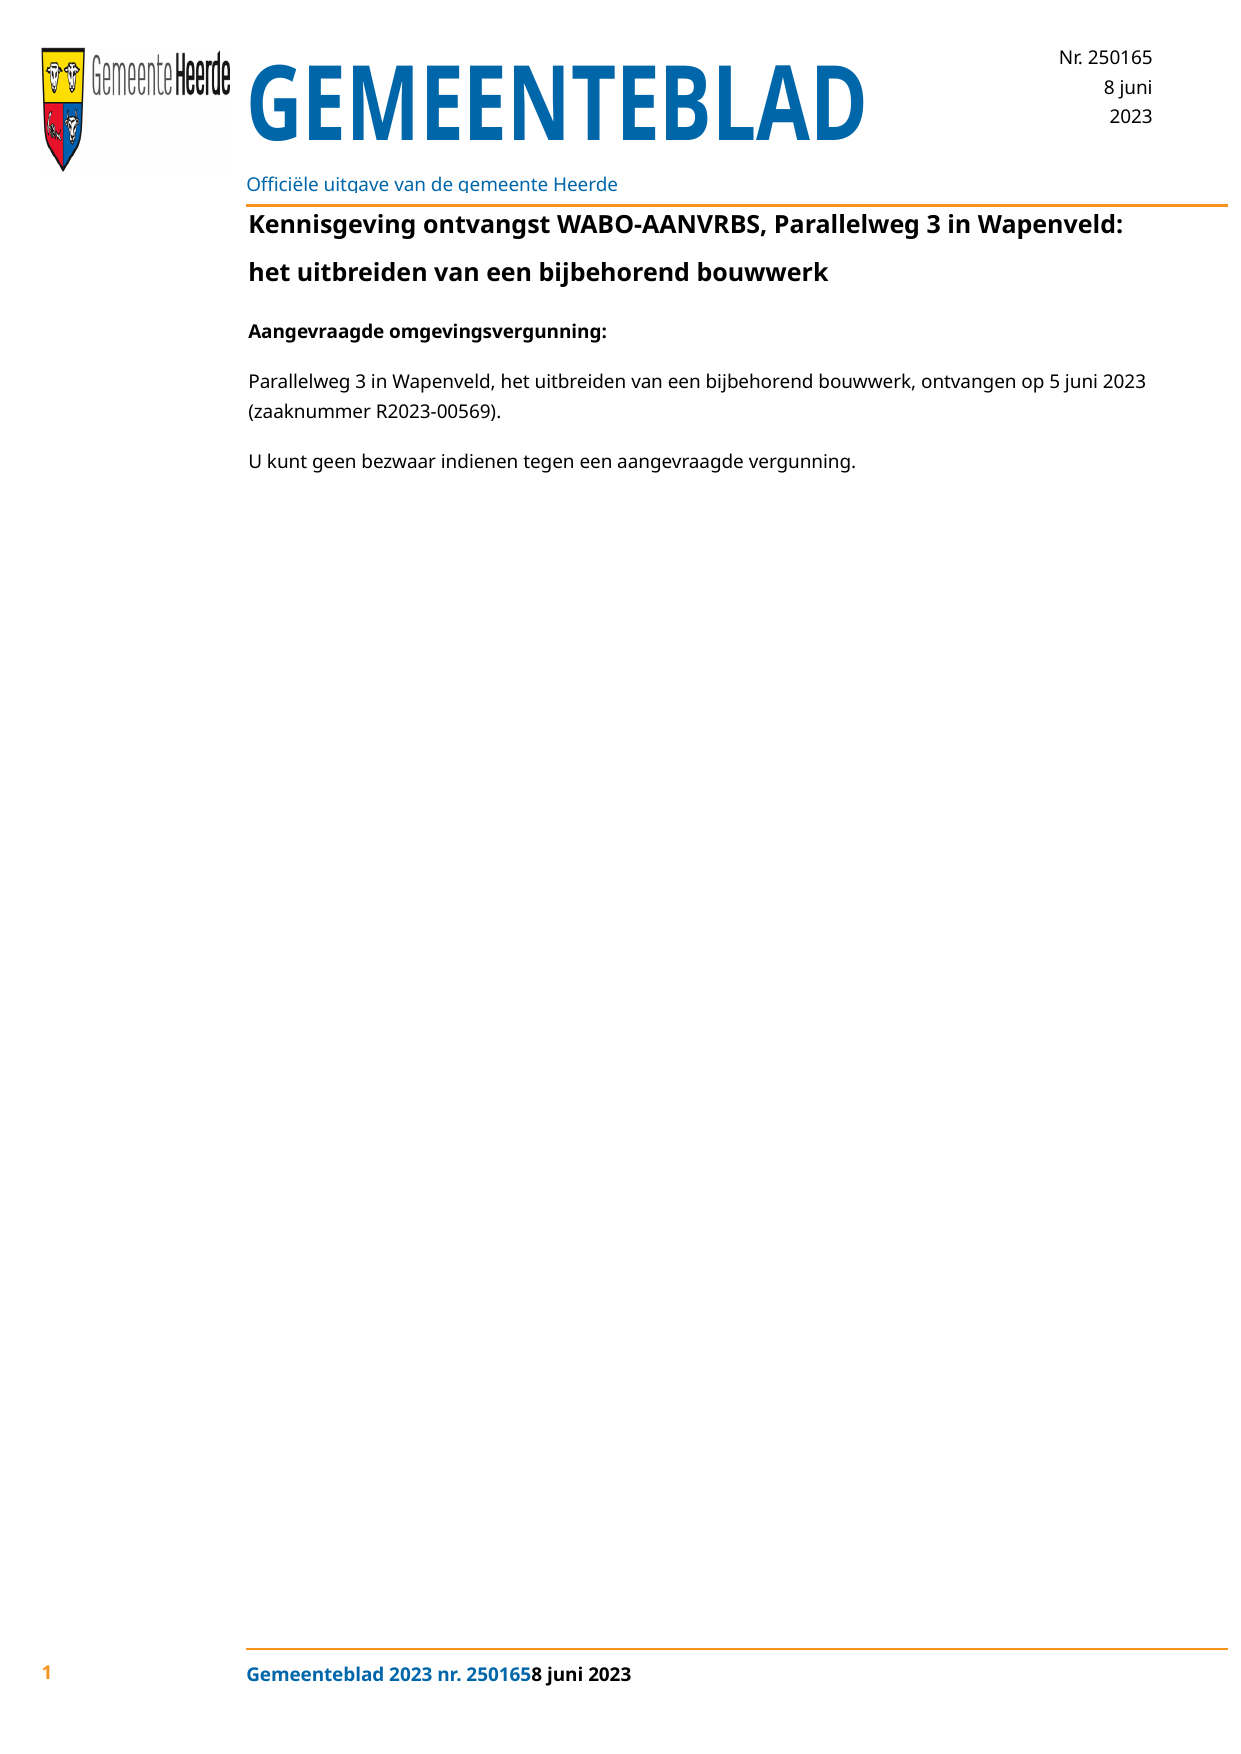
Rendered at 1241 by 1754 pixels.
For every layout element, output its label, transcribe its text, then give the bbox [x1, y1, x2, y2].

text Aangevraagde omgevingsvergunning: [248, 318, 1152, 344]
text Kennisgeving ontvangst WABO-AANVRBS, Parallelweg 3 in Wapenveld: het uitbreiden van een bijbehorend bouwwerk [248, 207, 1152, 288]
text Parallelweg 3 in Wapenveld, het uitbreiden van een bijbehorend bouwwerk, ontvangen op 5 juni 2023 (zaaknummer R2023-00569). [248, 368, 1152, 424]
text U kunt geen bezwaar indienen tegen een aangevraagde vergunning. [248, 448, 1152, 474]
picture [41, 47, 231, 172]
